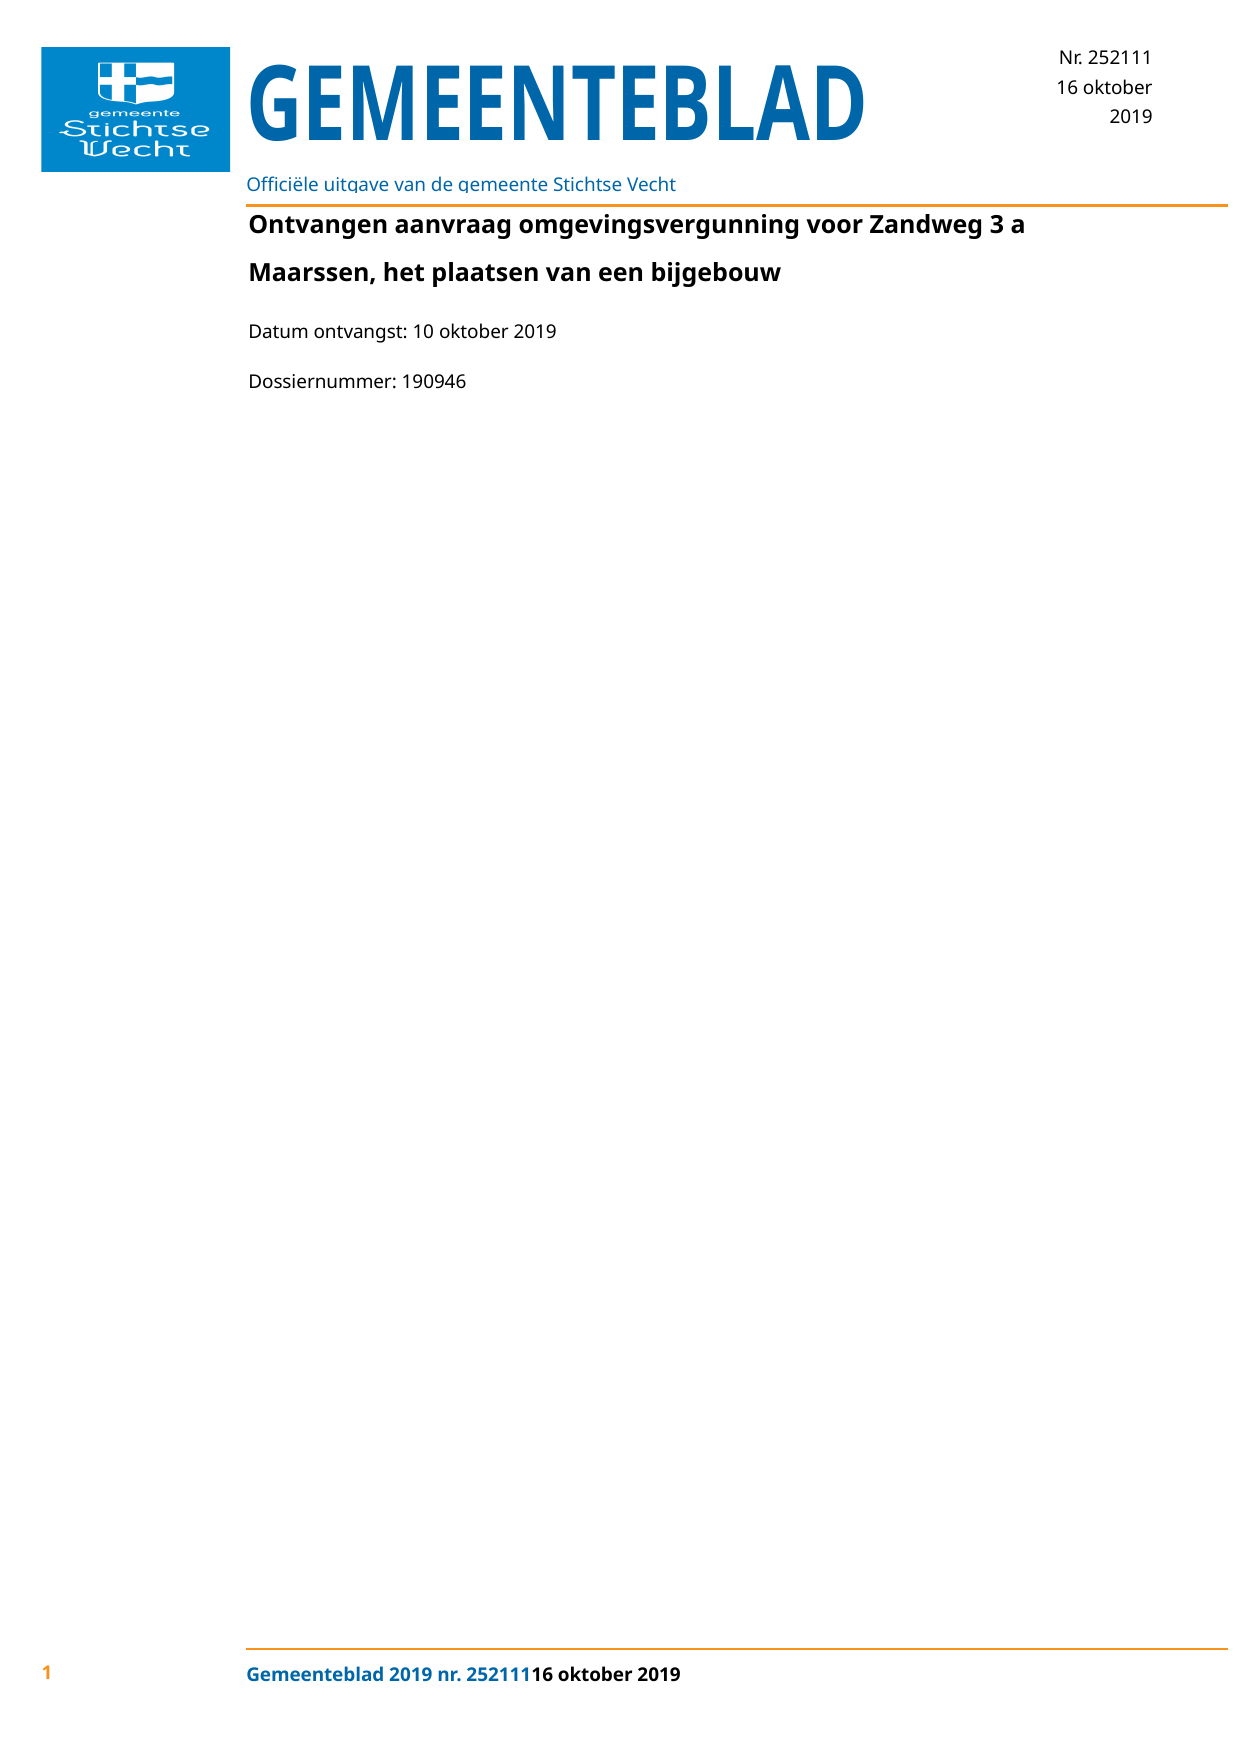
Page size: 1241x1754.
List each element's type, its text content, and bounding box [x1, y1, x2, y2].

picture [99, 63, 135, 101]
text Datum ontvangst: 10 oktober 2019 [248, 318, 1152, 344]
picture [137, 63, 174, 103]
text Dossiernummer: 190946 [248, 368, 1152, 394]
text Ontvangen aanvraag omgevingsvergunning voor Zandweg 3 a Maarssen, het plaatsen van een bijgebouw [248, 207, 1152, 288]
